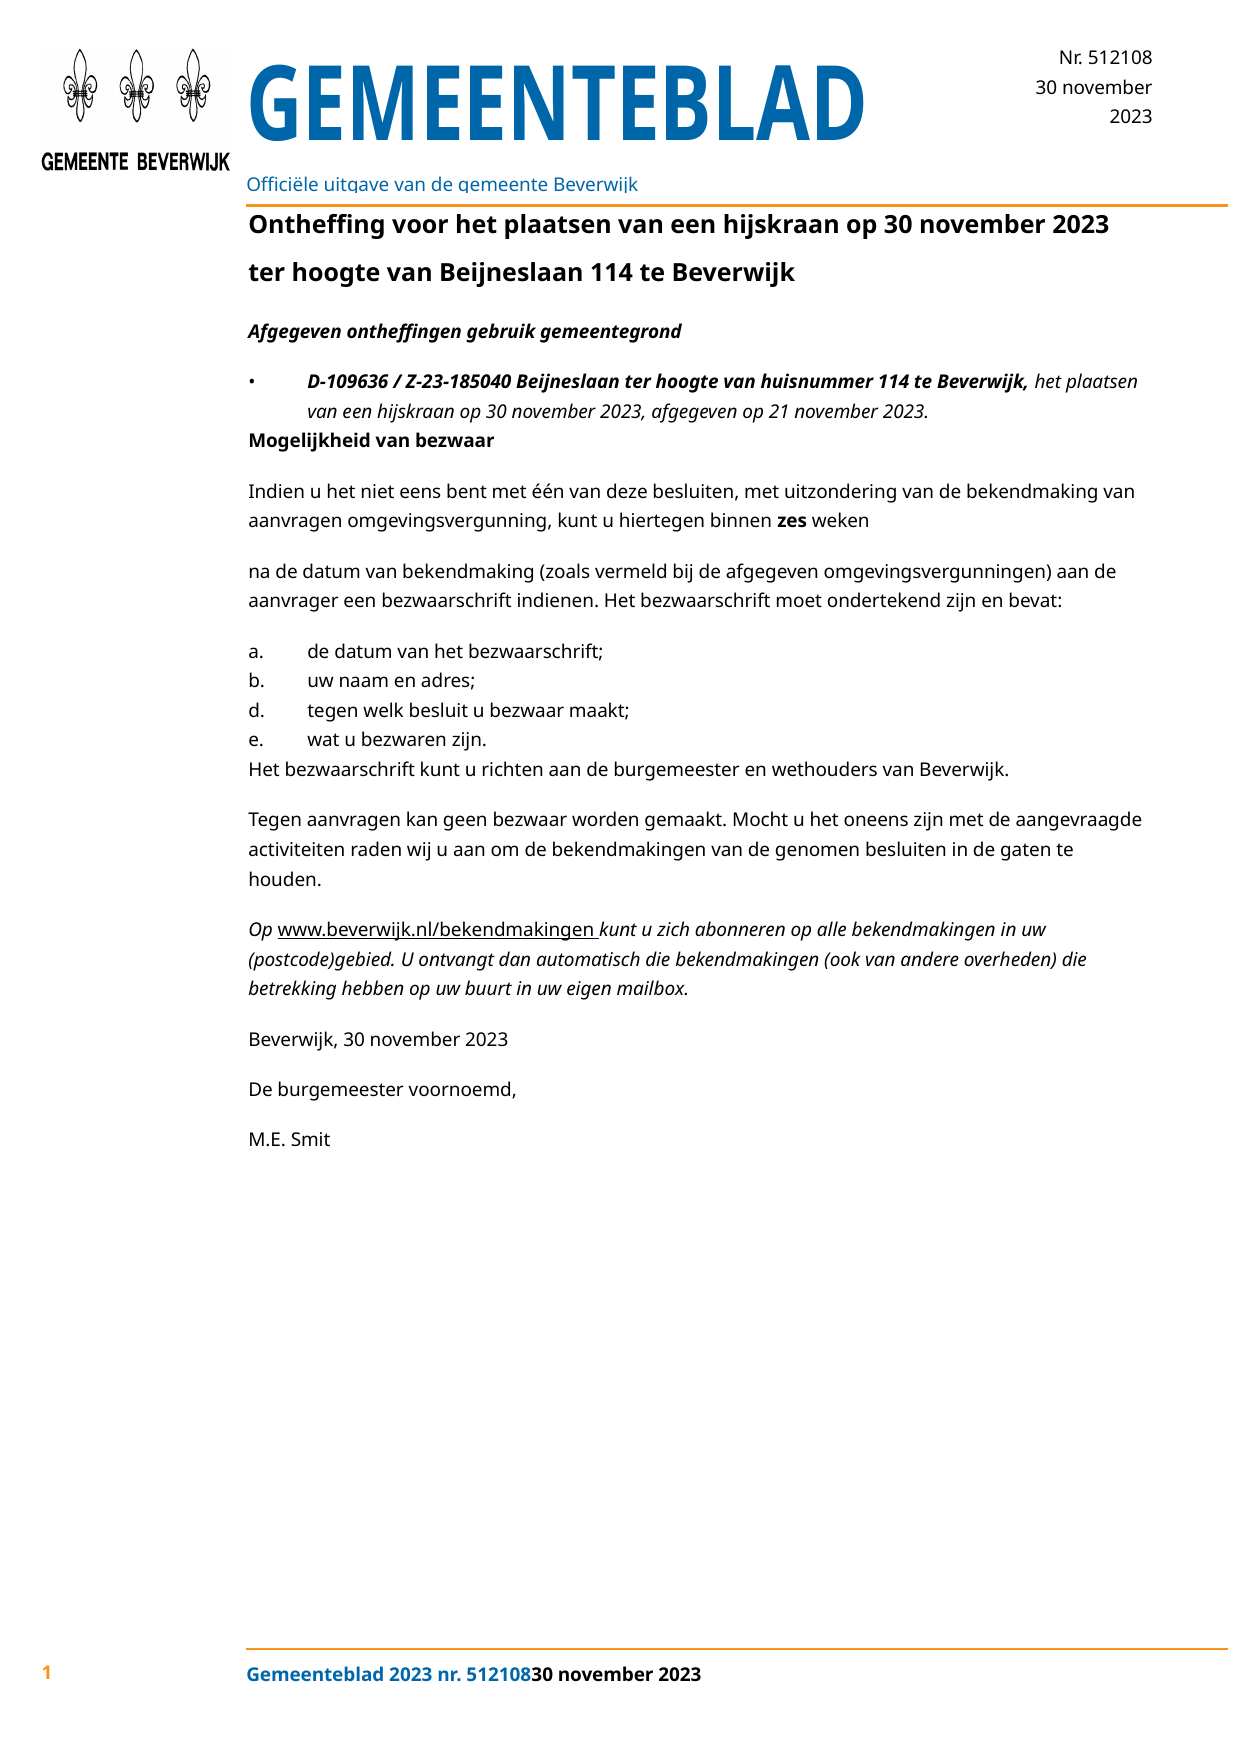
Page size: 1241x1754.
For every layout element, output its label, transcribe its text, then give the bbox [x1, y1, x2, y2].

list tegen welk besluit u bezwaar maakt; [248, 697, 1152, 723]
text Beverwijk, 30 november 2023 [248, 1026, 1152, 1052]
text Op www.beverwijk.nl/bekendmakingen kunt u zich abonneren op alle bekendmakingen in uw (postcode)gebied. U ontvangt dan automatisch die bekendmakingen (ook van andere overheden) die betrekking hebben op uw buurt in uw eigen mailbox. [248, 916, 1152, 1001]
list de datum van het bezwaarschrift; [248, 638, 1152, 664]
text M.E. Smit [248, 1127, 1152, 1152]
list wat u bezwaren zijn. [248, 727, 1152, 752]
text Mogelijkheid van bezwaar [248, 427, 1152, 453]
text Afgegeven ontheffingen gebruik gemeentegrond [248, 318, 1152, 344]
list uw naam en adres; [248, 667, 1152, 693]
text Ontheffing voor het plaatsen van een hijskraan op 30 november 2023 ter hoogte van Beijneslaan 114 te Beverwijk [248, 207, 1152, 288]
text na de datum van bekendmaking (zoals vermeld bij de afgegeven omgevingsvergunningen) aan de aanvrager een bezwaarschrift indienen. Het bezwaarschrift moet ondertekend zijn en bevat: [248, 558, 1152, 613]
text Het bezwaarschrift kunt u richten aan de burgemeester en wethouders van Beverwijk. [248, 756, 1152, 782]
text Indien u het niet eens bent met één van deze besluiten, met uitzondering van de bekendmaking van aanvragen omgevingsvergunning, kunt u hiertegen binnen zes weken [248, 478, 1152, 533]
text De burgemeester voornoemd, [248, 1076, 1152, 1102]
list D-109636 / Z-23-185040 Beijneslaan ter hoogte van huisnummer 114 te Beverwijk, het plaatsen van een hijskraan op 30 november 2023, afgegeven op 21 november 2023. [248, 368, 1152, 424]
picture [41, 47, 231, 172]
text Tegen aanvragen kan geen bezwaar worden gemaakt. Mocht u het oneens zijn met de aangevraagde activiteiten raden wij u aan om de bekendmakingen van de genomen besluiten in de gaten te houden. [248, 807, 1152, 892]
